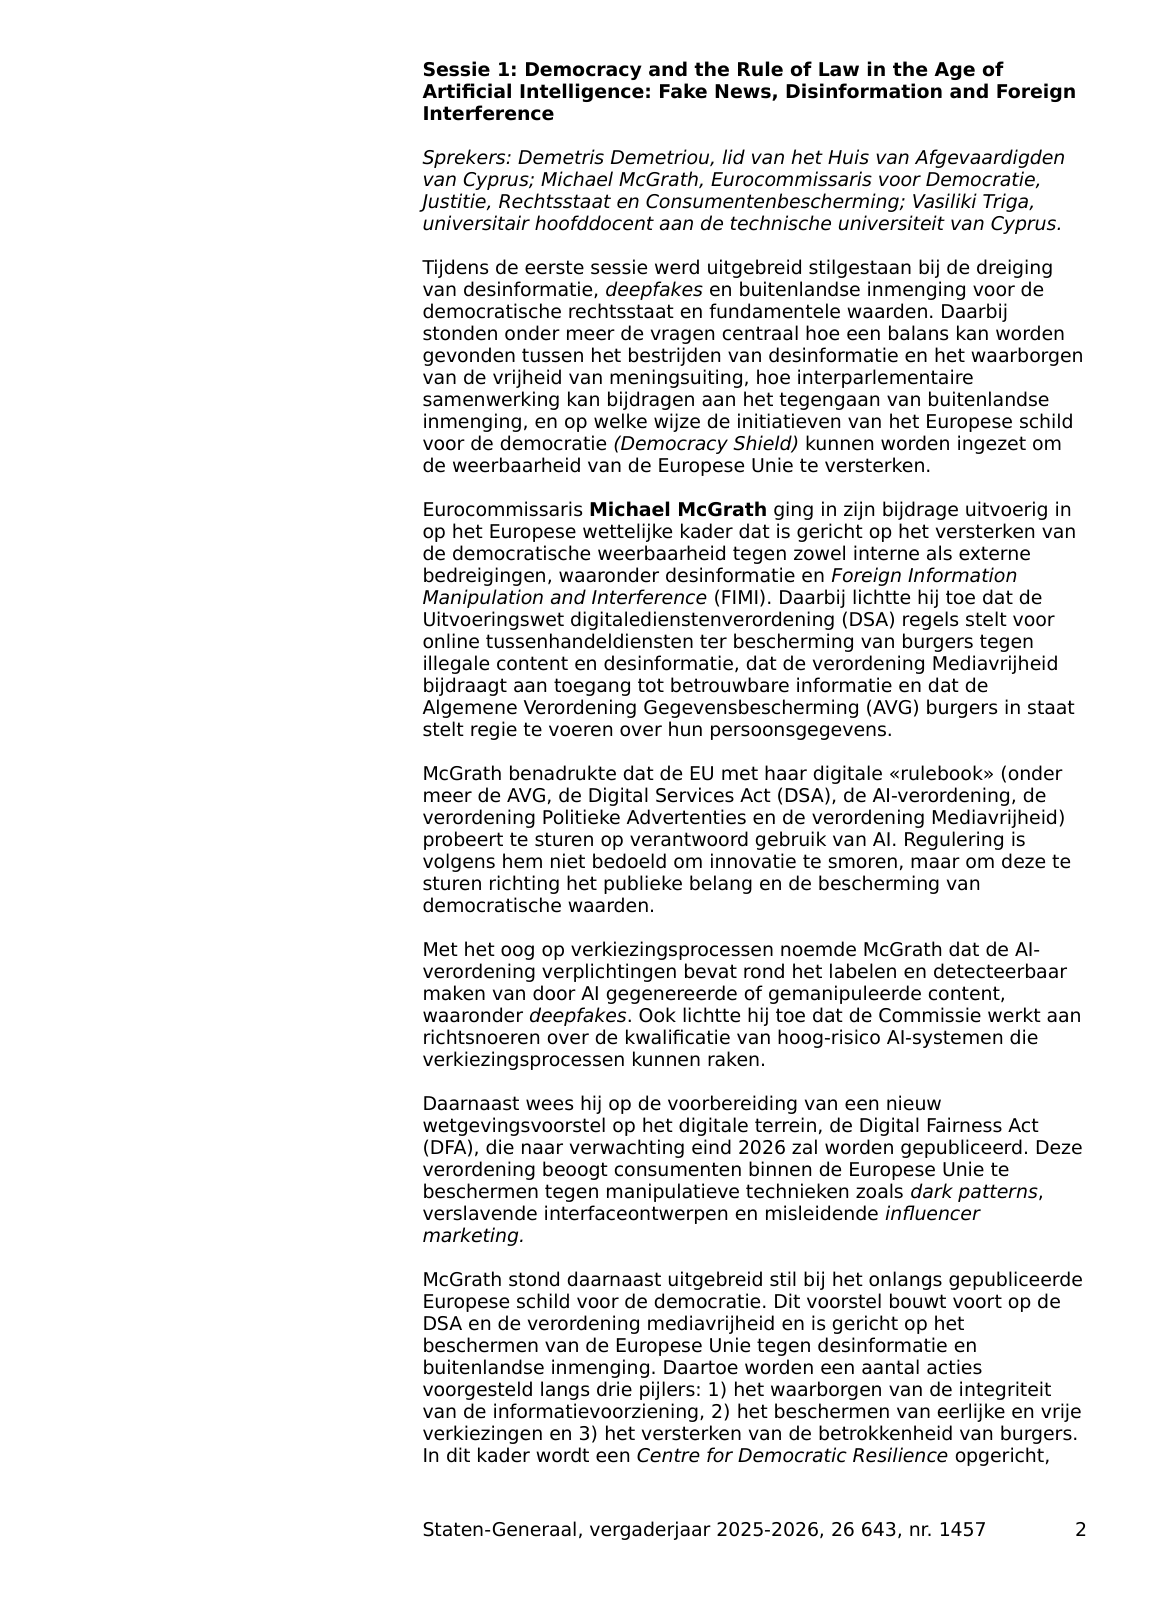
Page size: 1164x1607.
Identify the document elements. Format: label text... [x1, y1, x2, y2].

text Eurocommissaris Michael McGrath ging in zijn bijdrage uitvoerig in op het Europese wettelijke kader dat is gericht op het versterken van de democratische weerbaarheid tegen zowel interne als externe bedreigingen, waaronder desinformatie en Foreign Information Manipulation and Interference (FIMI). Daarbij lichtte hij toe dat de Uitvoeringswet digitaledienstenverordening (DSA) regels stelt voor online tussenhandeldiensten ter bescherming van burgers tegen illegale content en desinformatie, dat de verordening Mediavrijheid bijdraagt aan toegang tot betrouwbare informatie en dat de Algemene Verordening Gegevensbescherming (AVG) burgers in staat stelt regie te voeren over hun persoonsgegevens. [422, 499, 1087, 741]
subtitle Sessie 1: Democracy and the Rule of Law in the Age of Artificial Intelligence: Fake News, Disinformation and Foreign Interference [422, 59, 1087, 125]
text Daarnaast wees hij op de voorbereiding van een nieuw wetgevingsvoorstel op het digitale terrein, de Digital Fairness Act (DFA), die naar verwachting eind 2026 zal worden gepubliceerd. Deze verordening beoogt consumenten binnen de Europese Unie te beschermen tegen manipulatieve technieken zoals dark patterns, verslavende interfaceontwerpen en misleidende influencer marketing. [422, 1093, 1087, 1247]
text McGrath stond daarnaast uitgebreid stil bij het onlangs gepubliceerde Europese schild voor de democratie. Dit voorstel bouwt voort op de DSA en de verordening mediavrijheid en is gericht op het beschermen van de Europese Unie tegen desinformatie en buitenlandse inmenging. Daartoe worden een aantal acties voorgesteld langs drie pijlers: 1) het waarborgen van de integriteit van de informatievoorziening, 2) het beschermen van eerlijke en vrije verkiezingen en 3) het versterken van de betrokkenheid van burgers. In dit kader wordt een Centre for Democratic Resilience opgericht, [422, 1269, 1087, 1467]
text Sprekers: Demetris Demetriou, lid van het Huis van Afgevaardigden van Cyprus; Michael McGrath, Eurocommissaris voor Democratie, Justitie, Rechtsstaat en Consumentenbescherming; Vasiliki Triga, universitair hoofddocent aan de technische universiteit van Cyprus. [422, 147, 1087, 235]
text Tijdens de eerste sessie werd uitgebreid stilgestaan bij de dreiging van desinformatie, deepfakes en buitenlandse inmenging voor de democratische rechtsstaat en fundamentele waarden. Daarbij stonden onder meer de vragen centraal hoe een balans kan worden gevonden tussen het bestrijden van desinformatie en het waarborgen van de vrijheid van meningsuiting, hoe interparlementaire samenwerking kan bijdragen aan het tegengaan van buitenlandse inmenging, en op welke wijze de initiatieven van het Europese schild voor de democratie (Democracy Shield) kunnen worden ingezet om de weerbaarheid van de Europese Unie te versterken. [422, 257, 1087, 477]
text Met het oog op verkiezingsprocessen noemde McGrath dat de AI-verordening verplichtingen bevat rond het labelen en detecteerbaar maken van door AI gegenereerde of gemanipuleerde content, waaronder deepfakes. Ook lichtte hij toe dat de Commissie werkt aan richtsnoeren over de kwalificatie van hoog-risico AI-systemen die verkiezingsprocessen kunnen raken. [422, 939, 1087, 1071]
text McGrath benadrukte dat de EU met haar digitale «rulebook» (onder meer de AVG, de Digital Services Act (DSA), de AI-verordening, de verordening Politieke Advertenties en de verordening Mediavrijheid) probeert te sturen op verantwoord gebruik van AI. Regulering is volgens hem niet bedoeld om innovatie te smoren, maar om deze te sturen richting het publieke belang en de bescherming van democratische waarden. [422, 763, 1087, 917]
